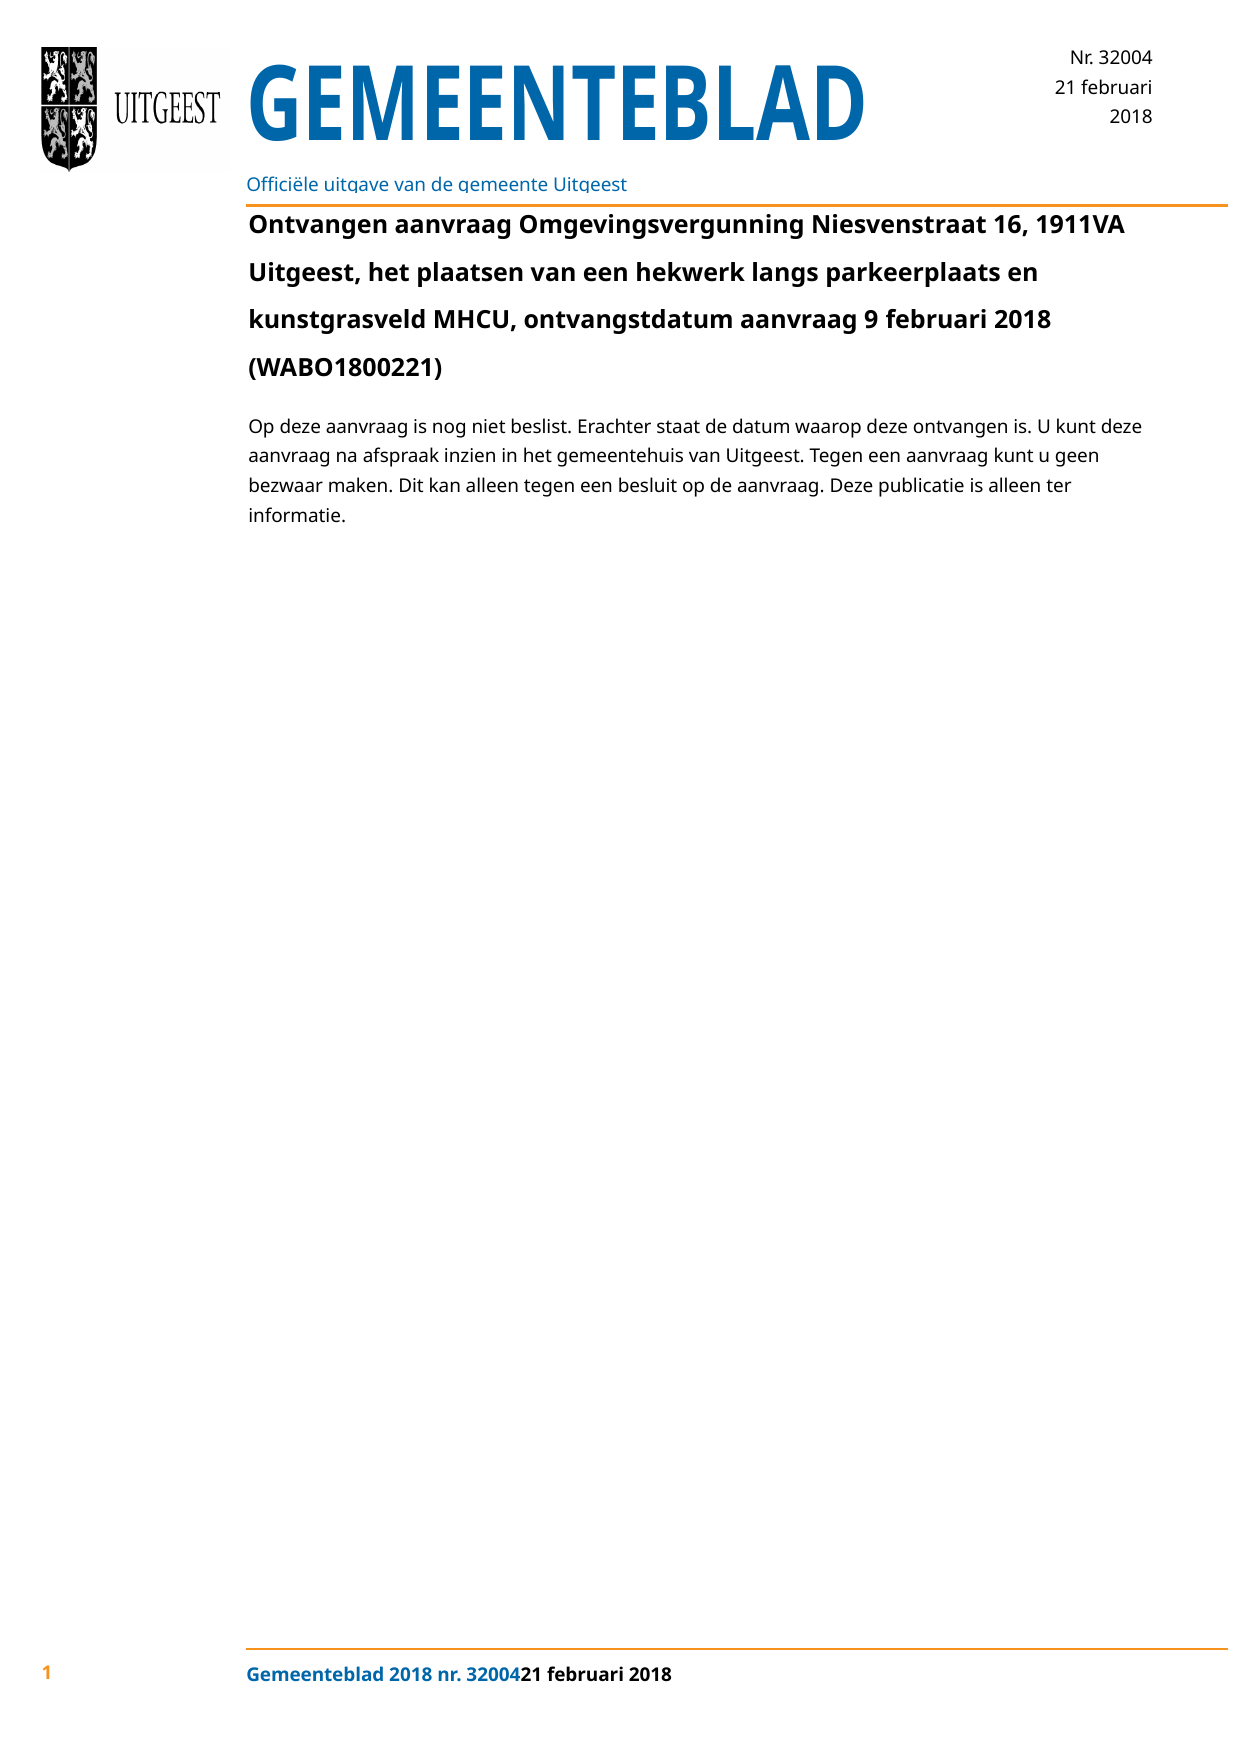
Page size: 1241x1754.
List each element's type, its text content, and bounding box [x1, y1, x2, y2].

text Op deze aanvraag is nog niet beslist. Erachter staat de datum waarop deze ontvangen is. U kunt deze aanvraag na afspraak inzien in het gemeentehuis van Uitgeest. Tegen een aanvraag kunt u geen bezwaar maken. Dit kan alleen tegen een besluit op de aanvraag. Deze publicatie is alleen ter informatie. [248, 413, 1152, 528]
text Ontvangen aanvraag Omgevingsvergunning Niesvenstraat 16, 1911VA Uitgeest, het plaatsen van een hekwerk langs parkeerplaats en kunstgrasveld MHCU, ontvangstdatum aanvraag 9 februari 2018 (WABO1800221) [248, 207, 1152, 384]
picture [41, 47, 231, 172]
